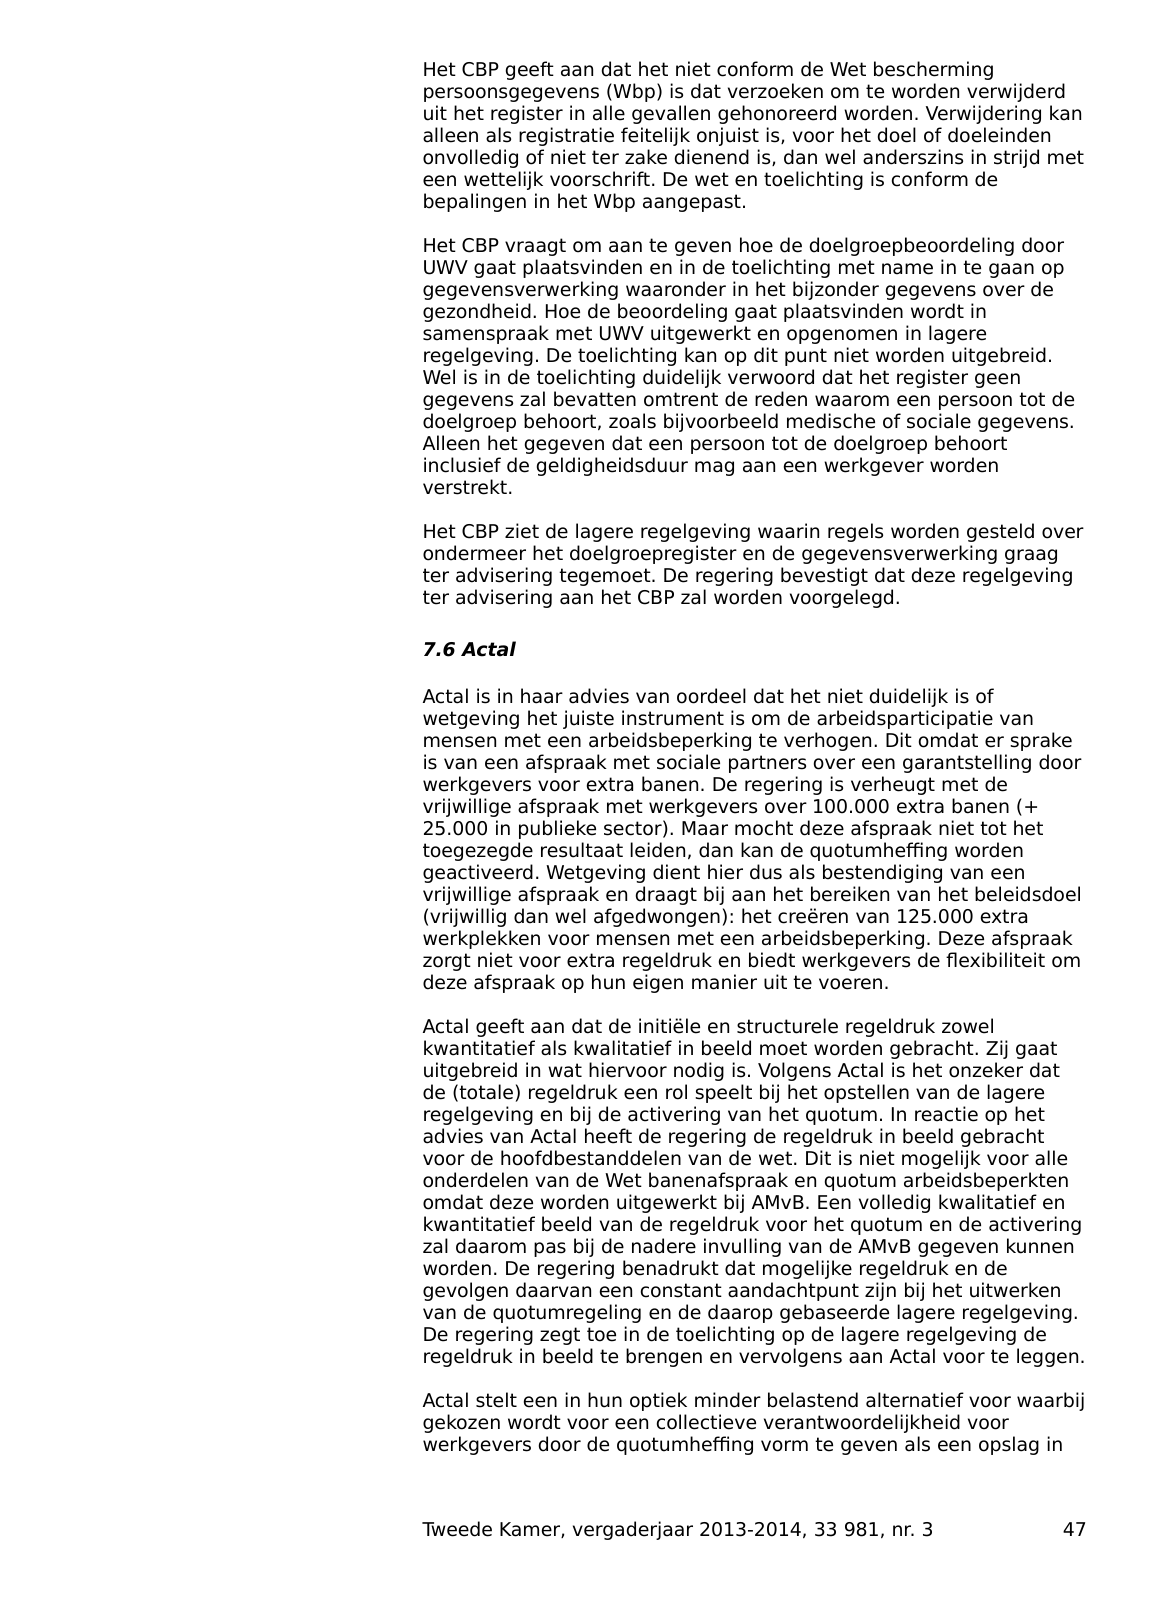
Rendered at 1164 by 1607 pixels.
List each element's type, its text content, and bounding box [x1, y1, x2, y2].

subtitle 7.6 Actal [422, 639, 1087, 661]
text Actal geeft aan dat de initiële en structurele regeldruk zowel kwantitatief als kwalitatief in beeld moet worden gebracht. Zij gaat uitgebreid in wat hiervoor nodig is. Volgens Actal is het onzeker dat de (totale) regeldruk een rol speelt bij het opstellen van de lagere regelgeving en bij de activering van het quotum. In reactie op het advies van Actal heeft de regering de regeldruk in beeld gebracht voor de hoofdbestanddelen van de wet. Dit is niet mogelijk voor alle onderdelen van de Wet banenafspraak en quotum arbeidsbeperkten omdat deze worden uitgewerkt bij AMvB. Een volledig kwalitatief en kwantitatief beeld van de regeldruk voor het quotum en de activering zal daarom pas bij de nadere invulling van de AMvB gegeven kunnen worden. De regering benadrukt dat mogelijke regeldruk en de gevolgen daarvan een constant aandachtpunt zijn bij het uitwerken van de quotumregeling en de daarop gebaseerde lagere regelgeving. De regering zegt toe in de toelichting op de lagere regelgeving de regeldruk in beeld te brengen en vervolgens aan Actal voor te leggen. [422, 1016, 1087, 1367]
text Actal stelt een in hun optiek minder belastend alternatief voor waarbij gekozen wordt voor een collectieve verantwoordelijkheid voor werkgevers door de quotumheffing vorm te geven als een opslag in [422, 1390, 1087, 1456]
text Het CBP geeft aan dat het niet conform de Wet bescherming persoonsgegevens (Wbp) is dat verzoeken om te worden verwijderd uit het register in alle gevallen gehonoreerd worden. Verwijdering kan alleen als registratie feitelijk onjuist is, voor het doel of doeleinden onvolledig of niet ter zake dienend is, dan wel anderszins in strijd met een wettelijk voorschrift. De wet en toelichting is conform de bepalingen in het Wbp aangepast. [422, 59, 1087, 213]
text Actal is in haar advies van oordeel dat het niet duidelijk is of wetgeving het juiste instrument is om de arbeidsparticipatie van mensen met een arbeidsbeperking te verhogen. Dit omdat er sprake is van een afspraak met sociale partners over een garantstelling door werkgevers voor extra banen. De regering is verheugt met de vrijwillige afspraak met werkgevers over 100.000 extra banen (+ 25.000 in publieke sector). Maar mocht deze afspraak niet tot het toegezegde resultaat leiden, dan kan de quotumheffing worden geactiveerd. Wetgeving dient hier dus als bestendiging van een vrijwillige afspraak en draagt bij aan het bereiken van het beleidsdoel (vrijwillig dan wel afgedwongen): het creëren van 125.000 extra werkplekken voor mensen met een arbeidsbeperking. Deze afspraak zorgt niet voor extra regeldruk en biedt werkgevers de flexibiliteit om deze afspraak op hun eigen manier uit te voeren. [422, 686, 1087, 994]
text Het CBP vraagt om aan te geven hoe de doelgroepbeoordeling door UWV gaat plaatsvinden en in de toelichting met name in te gaan op gegevensverwerking waaronder in het bijzonder gegevens over de gezondheid. Hoe de beoordeling gaat plaatsvinden wordt in samenspraak met UWV uitgewerkt en opgenomen in lagere regelgeving. De toelichting kan op dit punt niet worden uitgebreid. Wel is in de toelichting duidelijk verwoord dat het register geen gegevens zal bevatten omtrent de reden waarom een persoon tot de doelgroep behoort, zoals bijvoorbeeld medische of sociale gegevens. Alleen het gegeven dat een persoon tot de doelgroep behoort inclusief de geldigheidsduur mag aan een werkgever worden verstrekt. [422, 235, 1087, 499]
text Het CBP ziet de lagere regelgeving waarin regels worden gesteld over ondermeer het doelgroepregister en de gegevensverwerking graag ter advisering tegemoet. De regering bevestigt dat deze regelgeving ter advisering aan het CBP zal worden voorgelegd. [422, 521, 1087, 609]
